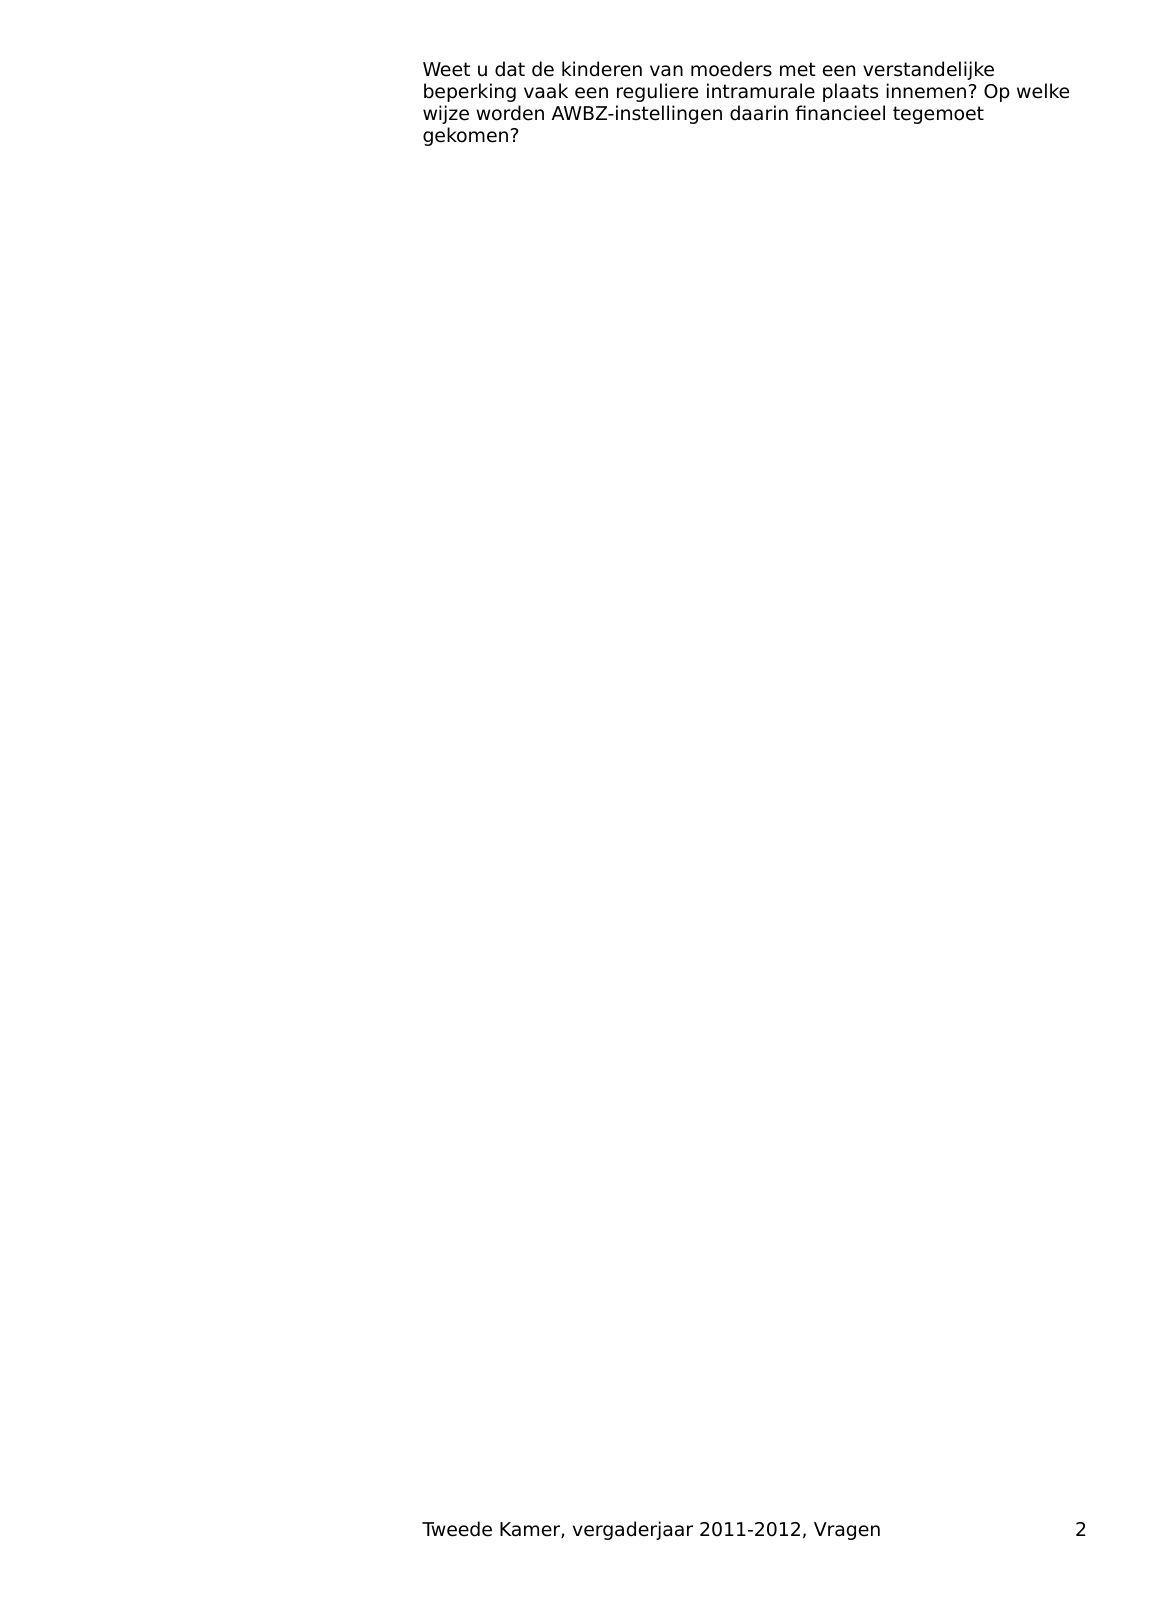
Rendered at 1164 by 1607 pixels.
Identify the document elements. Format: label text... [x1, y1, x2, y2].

text Weet u dat de kinderen van moeders met een verstandelijke beperking vaak een reguliere intramurale plaats innemen? Op welke wijze worden AWBZ-instellingen daarin financieel tegemoet gekomen? [422, 59, 1087, 147]
